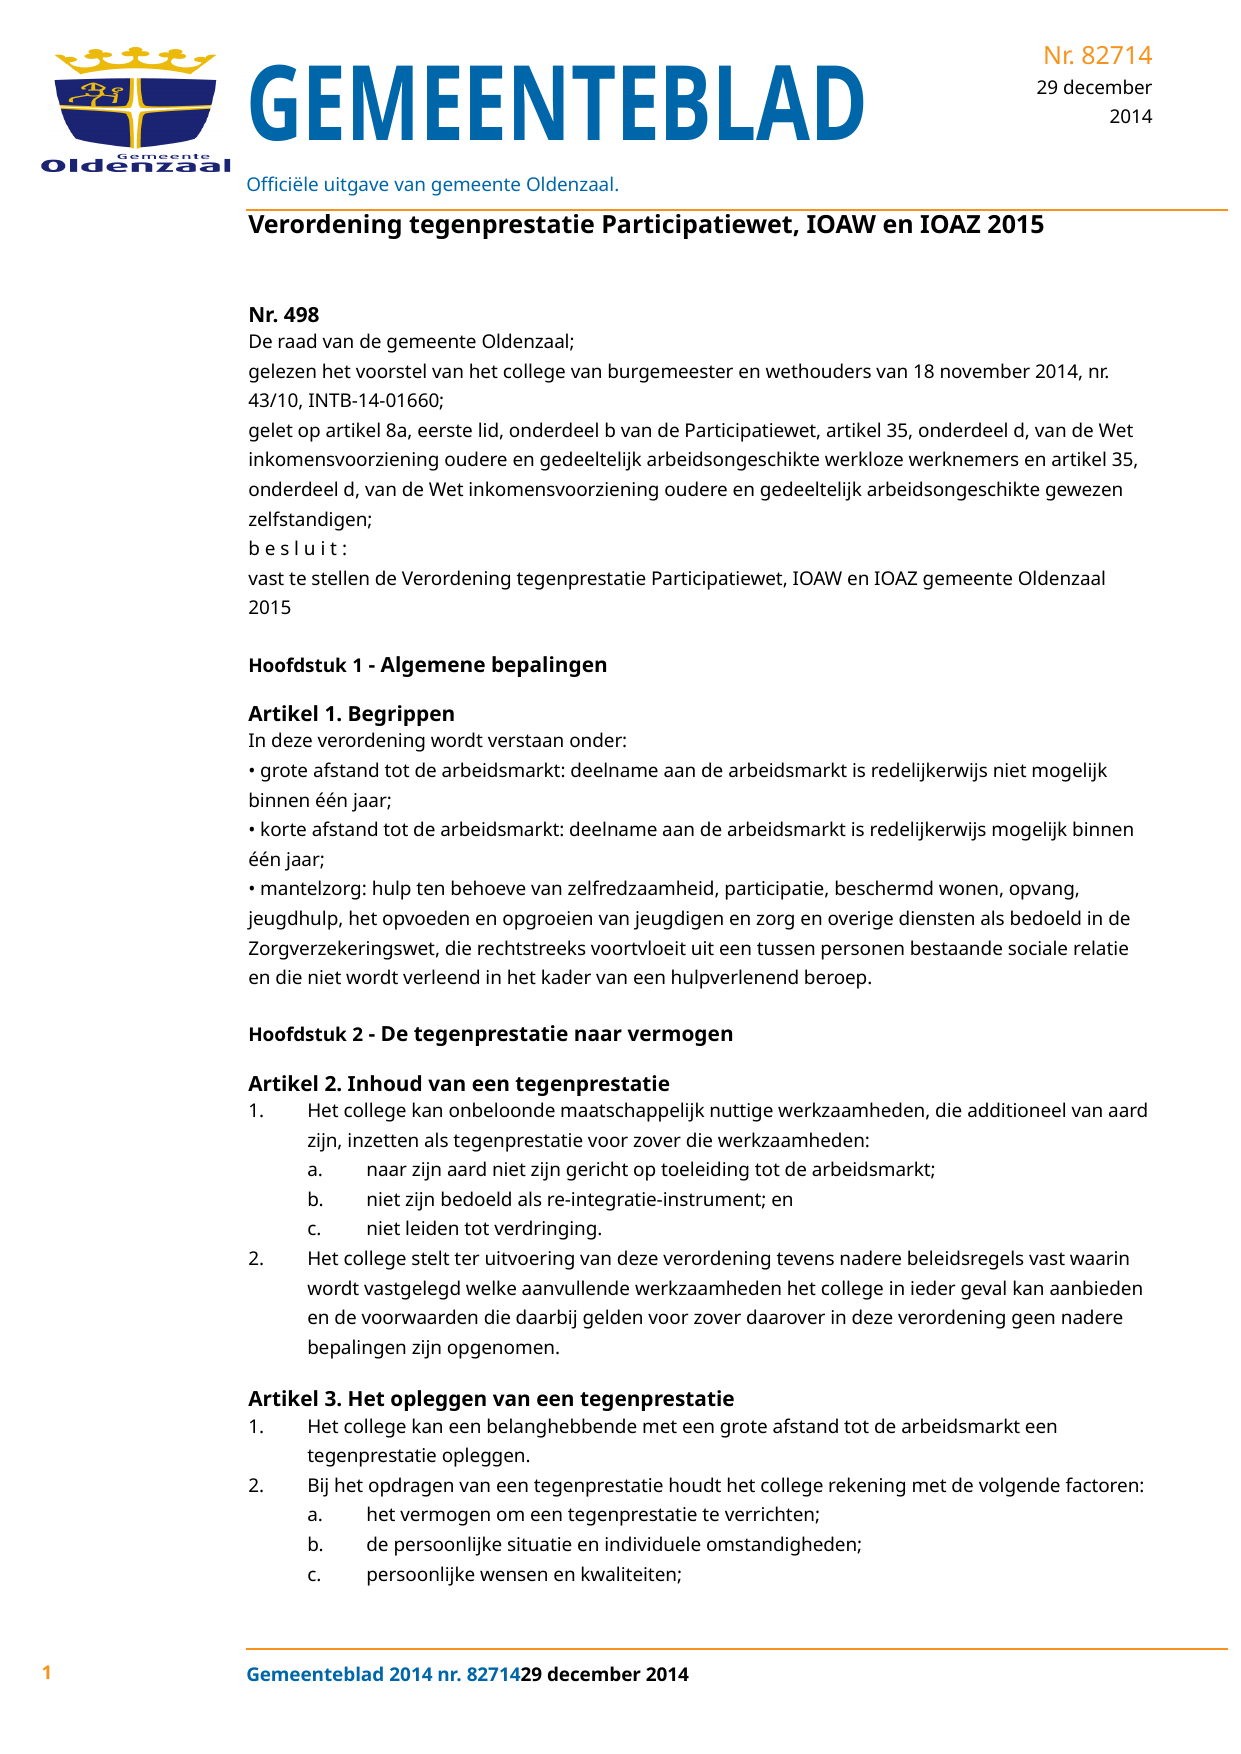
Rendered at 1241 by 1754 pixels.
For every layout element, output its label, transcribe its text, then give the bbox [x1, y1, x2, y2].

list het vermogen om een tegenprestatie te verrichten; [307, 1502, 1152, 1527]
text Artikel 1. Begrippen [248, 699, 1152, 728]
text • grote afstand tot de arbeidsmarkt: deelname aan de arbeidsmarkt is redelijkerwijs niet mogelijk binnen één jaar; [248, 757, 1152, 812]
text Artikel 2. Inhoud van een tegenprestatie [248, 1069, 1152, 1097]
list Het college kan een belanghebbende met een grote afstand tot de arbeidsmarkt een tegenprestatie opleggen. [248, 1413, 1152, 1468]
text • korte afstand tot de arbeidsmarkt: deelname aan de arbeidsmarkt is redelijkerwijs mogelijk binnen één jaar; [248, 816, 1152, 872]
picture [41, 47, 231, 172]
text In deze verordening wordt verstaan onder: [248, 728, 1152, 753]
text gelezen het voorstel van het college van burgemeester en wethouders van 18 november 2014, nr. 43/10, INTB-14-01660; [248, 358, 1152, 413]
text Hoofdstuk 1 - Algemene bepalingen [248, 650, 1152, 678]
text De raad van de gemeente Oldenzaal; [248, 328, 1152, 354]
text Verordening tegenprestatie Participatiewet, IOAW en IOAZ 2015 [248, 211, 1152, 241]
list naar zijn aard niet zijn gericht op toeleiding tot de arbeidsmarkt; [307, 1156, 1152, 1182]
list Het college stelt ter uitvoering van deze verordening tevens nadere beleidsregels vast waarin wordt vastgelegd welke aanvullende werkzaamheden het college in ieder geval kan aanbieden en de voorwaarden die daarbij gelden voor zover daarover in deze verordening geen nadere bepalingen zijn opgenomen. [248, 1245, 1152, 1360]
text Hoofdstuk 2 - De tegenprestatie naar vermogen [248, 1019, 1152, 1048]
list Bij het opdragen van een tegenprestatie houdt het college rekening met de volgende factoren: [248, 1472, 1152, 1498]
text gelet op artikel 8a, eerste lid, onderdeel b van de Participatiewet, artikel 35, onderdeel d, van de Wet inkomensvoorziening oudere en gedeeltelijk arbeidsongeschikte werkloze werknemers en artikel 35, onderdeel d, van de Wet inkomensvoorziening oudere en gedeeltelijk arbeidsongeschikte gewezen zelfstandigen; [248, 417, 1152, 532]
list niet leiden tot verdringing. [307, 1216, 1152, 1241]
text vast te stellen de Verordening tegenprestatie Participatiewet, IOAW en IOAZ gemeente Oldenzaal 2015 [248, 565, 1152, 620]
list Het college kan onbeloonde maatschappelijk nuttige werkzaamheden, die additioneel van aard zijn, inzetten als tegenprestatie voor zover die werkzaamheden: [248, 1097, 1152, 1153]
list persoonlijke wensen en kwaliteiten; [307, 1561, 1152, 1586]
text Artikel 3. Het opleggen van een tegenprestatie [248, 1384, 1152, 1413]
text Nr. 498 [248, 300, 1152, 328]
list de persoonlijke situatie en individuele omstandigheden; [307, 1531, 1152, 1557]
text b e s l u i t : [248, 535, 1152, 561]
list niet zijn bedoeld als re-integratie-instrument; en [307, 1186, 1152, 1212]
text • mantelzorg: hulp ten behoeve van zelfredzaamheid, participatie, beschermd wonen, opvang, jeugdhulp, het opvoeden en opgroeien van jeugdigen en zorg en overige diensten als bedoeld in de Zorgverzekeringswet, die rechtstreeks voortvloeit uit een tussen personen bestaande sociale relatie en die niet wordt verleend in het kader van een hulpverlenend beroep. [248, 876, 1152, 990]
